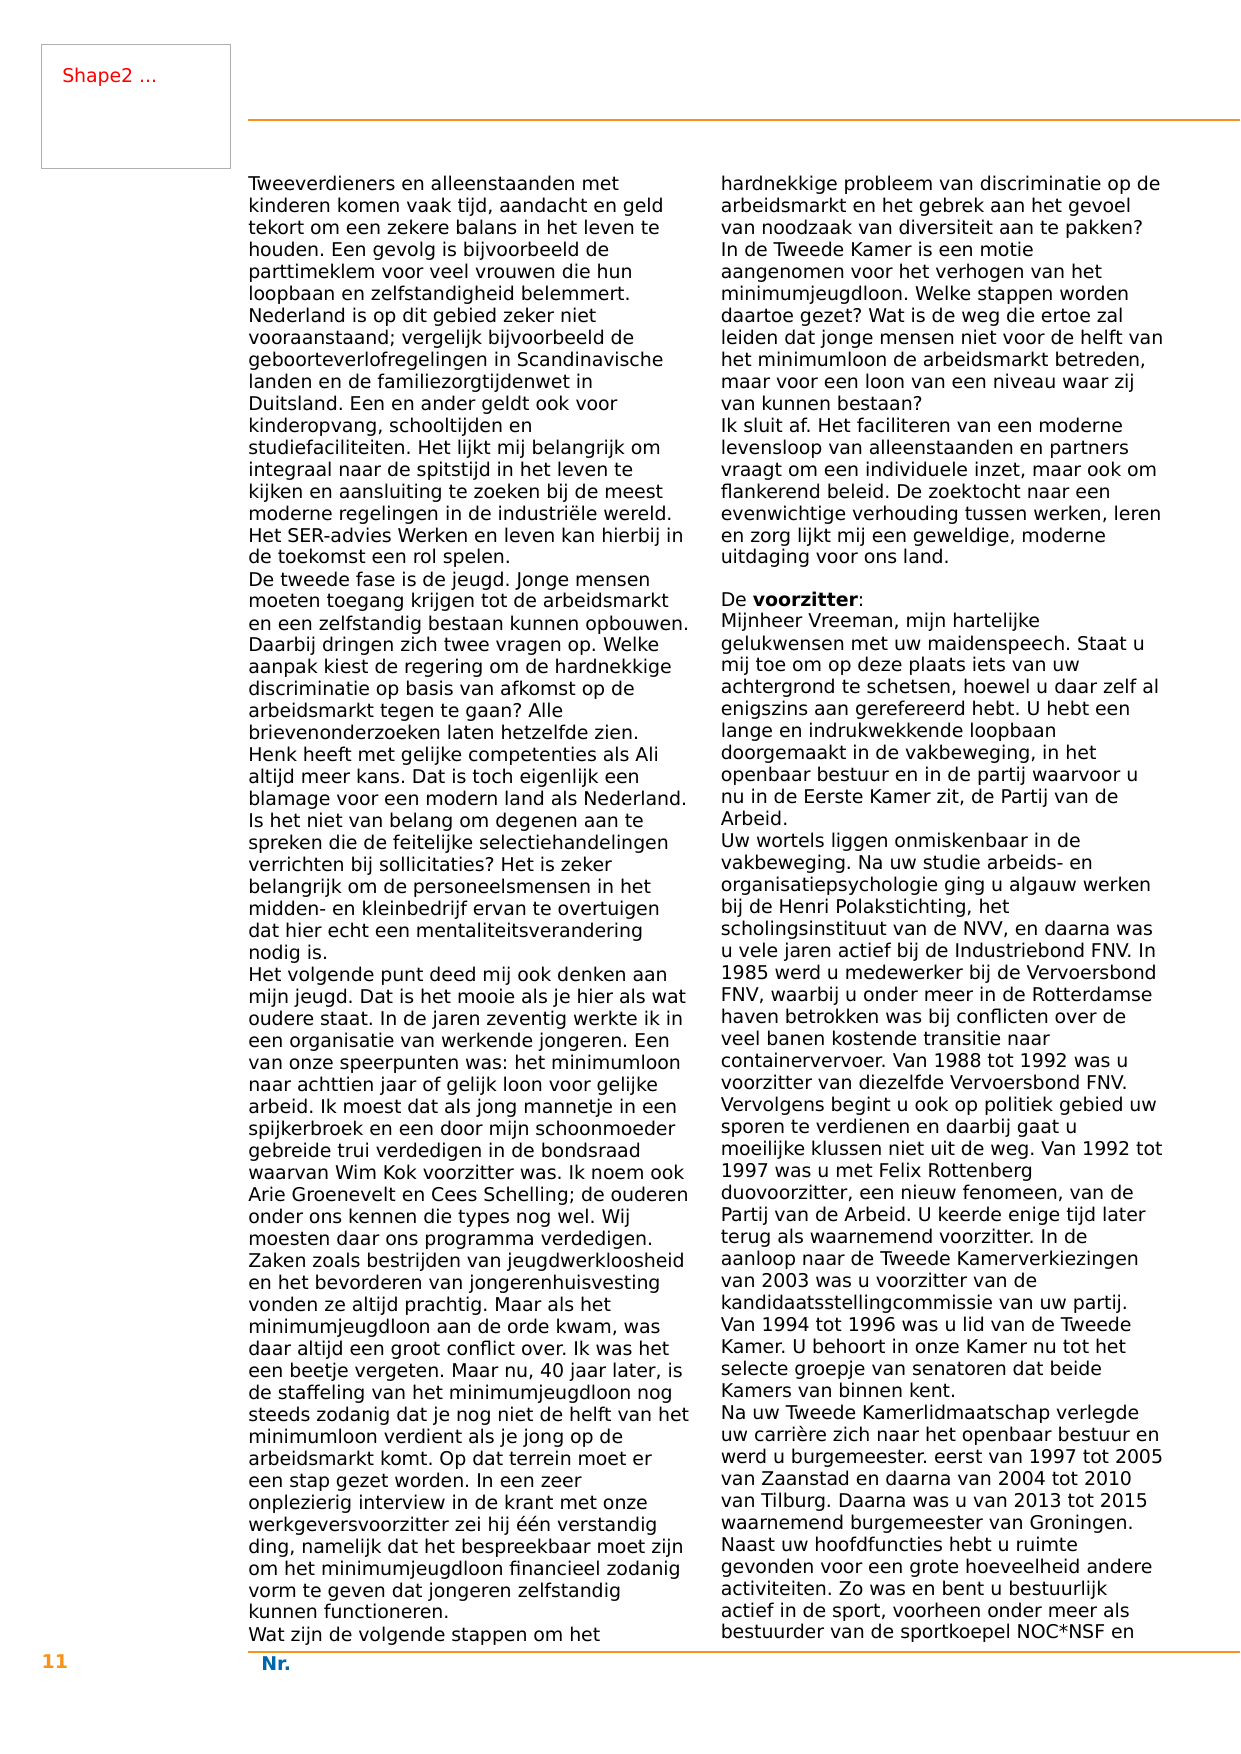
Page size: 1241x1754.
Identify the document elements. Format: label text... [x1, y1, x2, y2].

text Tweeverdieners en alleenstaanden met kinderen komen vaak tijd, aandacht en geld tekort om een zekere balans in het leven te houden. Een gevolg is bijvoorbeeld de parttimeklem voor veel vrouwen die hun loopbaan en zelfstandigheid belemmert. Nederland is op dit gebied zeker niet vooraanstaand; vergelijk bijvoorbeeld de geboorteverlofregelingen in Scandinavische landen en de familiezorgtijdenwet in Duitsland. Een en ander geldt ook voor kinderopvang, schooltijden en studiefaciliteiten. Het lijkt mij belangrijk om integraal naar de spitstijd in het leven te kijken en aansluiting te zoeken bij de meest moderne regelingen in de industriële wereld. Het SER-advies Werken en leven kan hierbij in de toekomst een rol spelen. [248, 173, 691, 568]
text Ik sluit af. Het faciliteren van een moderne levensloop van alleenstaanden en partners vraagt om een individuele inzet, maar ook om flankerend beleid. De zoektocht naar een evenwichtige verhouding tussen werken, leren en zorg lijkt mij een geweldige, moderne uitdaging voor ons land. [721, 414, 1163, 568]
text Het volgende punt deed mij ook denken aan mijn jeugd. Dat is het mooie als je hier als wat oudere staat. In de jaren zeventig werkte ik in een organisatie van werkende jongeren. Een van onze speerpunten was: het minimumloon naar achttien jaar of gelijk loon voor gelijke arbeid. Ik moest dat als jong mannetje in een spijkerbroek en een door mijn schoonmoeder gebreide trui verdedigen in de bondsraad waarvan Wim Kok voorzitter was. Ik noem ook Arie Groenevelt en Cees Schelling; de ouderen onder ons kennen die types nog wel. Wij moesten daar ons programma verdedigen. Zaken zoals bestrijden van jeugdwerkloosheid en het bevorderen van jongerenhuisvesting vonden ze altijd prachtig. Maar als het minimumjeugdloon aan de orde kwam, was daar altijd een groot conflict over. Ik was het een beetje vergeten. Maar nu, 40 jaar later, is de staffeling van het minimumjeugdloon nog steeds zodanig dat je nog niet de helft van het minimumloon verdient als je jong op de arbeidsmarkt komt. Op dat terrein moet er een stap gezet worden. In een zeer onplezierig interview in de krant met onze werkgeversvoorzitter zei hij één verstandig ding, namelijk dat het bespreekbaar moet zijn om het minimumjeugdloon financieel zodanig vorm te geven dat jongeren zelfstandig kunnen functioneren. [248, 964, 691, 1623]
text hardnekkige probleem van discriminatie op de arbeidsmarkt en het gebrek aan het gevoel van noodzaak van diversiteit aan te pakken? In de Tweede Kamer is een motie aangenomen voor het verhogen van het minimumjeugdloon. Welke stappen worden daartoe gezet? Wat is de weg die ertoe zal leiden dat jonge mensen niet voor de helft van het minimumloon de arbeidsmarkt betreden, maar voor een loon van een niveau waar zij van kunnen bestaan? [721, 173, 1163, 414]
text Mijnheer Vreeman, mijn hartelijke gelukwensen met uw maidenspeech. Staat u mij toe om op deze plaats iets van uw achtergrond te schetsen, hoewel u daar zelf al enigszins aan gerefereerd hebt. U hebt een lange en indrukwekkende loopbaan doorgemaakt in de vakbeweging, in het openbaar bestuur en in de partij waarvoor u nu in de Eerste Kamer zit, de Partij van de Arbeid. [721, 610, 1163, 830]
text Vervolgens begint u ook op politiek gebied uw sporen te verdienen en daarbij gaat u moeilijke klussen niet uit de weg. Van 1992 tot 1997 was u met Felix Rottenberg duovoorzitter, een nieuw fenomeen, van de Partij van de Arbeid. U keerde enige tijd later terug als waarnemend voorzitter. In de aanloop naar de Tweede Kamerverkiezingen van 2003 was u voorzitter van de kandidaatsstellingcommissie van uw partij. Van 1994 tot 1996 was u lid van de Tweede Kamer. U behoort in onze Kamer nu tot het selecte groepje van senatoren dat beide Kamers van binnen kent. [721, 1094, 1163, 1402]
text Na uw Tweede Kamerlidmaatschap verlegde uw carrière zich naar het openbaar bestuur en werd u burgemeester. eerst van 1997 tot 2005 van Zaanstad en daarna van 2004 tot 2010 van Tilburg. Daarna was u van 2013 tot 2015 waarnemend burgemeester van Groningen. [721, 1402, 1163, 1533]
text De tweede fase is de jeugd. Jonge mensen moeten toegang krijgen tot de arbeidsmarkt en een zelfstandig bestaan kunnen opbouwen. Daarbij dringen zich twee vragen op. Welke aanpak kiest de regering om de hardnekkige discriminatie op basis van afkomst op de arbeidsmarkt tegen te gaan? Alle brievenonderzoeken laten hetzelfde zien. Henk heeft met gelijke competenties als Ali altijd meer kans. Dat is toch eigenlijk een blamage voor een modern land als Nederland. Is het niet van belang om degenen aan te spreken die de feitelijke selectiehandelingen verrichten bij sollicitaties? Het is zeker belangrijk om de personeelsmensen in het midden- en kleinbedrijf ervan te overtuigen dat hier echt een mentaliteitsverandering nodig is. [248, 568, 691, 964]
text Wat zijn de volgende stappen om het [248, 1623, 691, 1645]
text Uw wortels liggen onmiskenbaar in de vakbeweging. Na uw studie arbeids- en organisatiepsychologie ging u algauw werken bij de Henri Polakstichting, het scholingsinstituut van de NVV, en daarna was u vele jaren actief bij de Industriebond FNV. In 1985 werd u medewerker bij de Vervoersbond FNV, waarbij u onder meer in de Rotterdamse haven betrokken was bij conflicten over de veel banen kostende transitie naar containervervoer. Van 1988 tot 1992 was u voorzitter van diezelfde Vervoersbond FNV. [721, 830, 1163, 1094]
text De voorzitter: [721, 588, 1163, 610]
text Naast uw hoofdfuncties hebt u ruimte gevonden voor een grote hoeveelheid andere activiteiten. Zo was en bent u bestuurlijk actief in de sport, voorheen onder meer als bestuurder van de sportkoepel NOC*NSF en [721, 1533, 1163, 1643]
